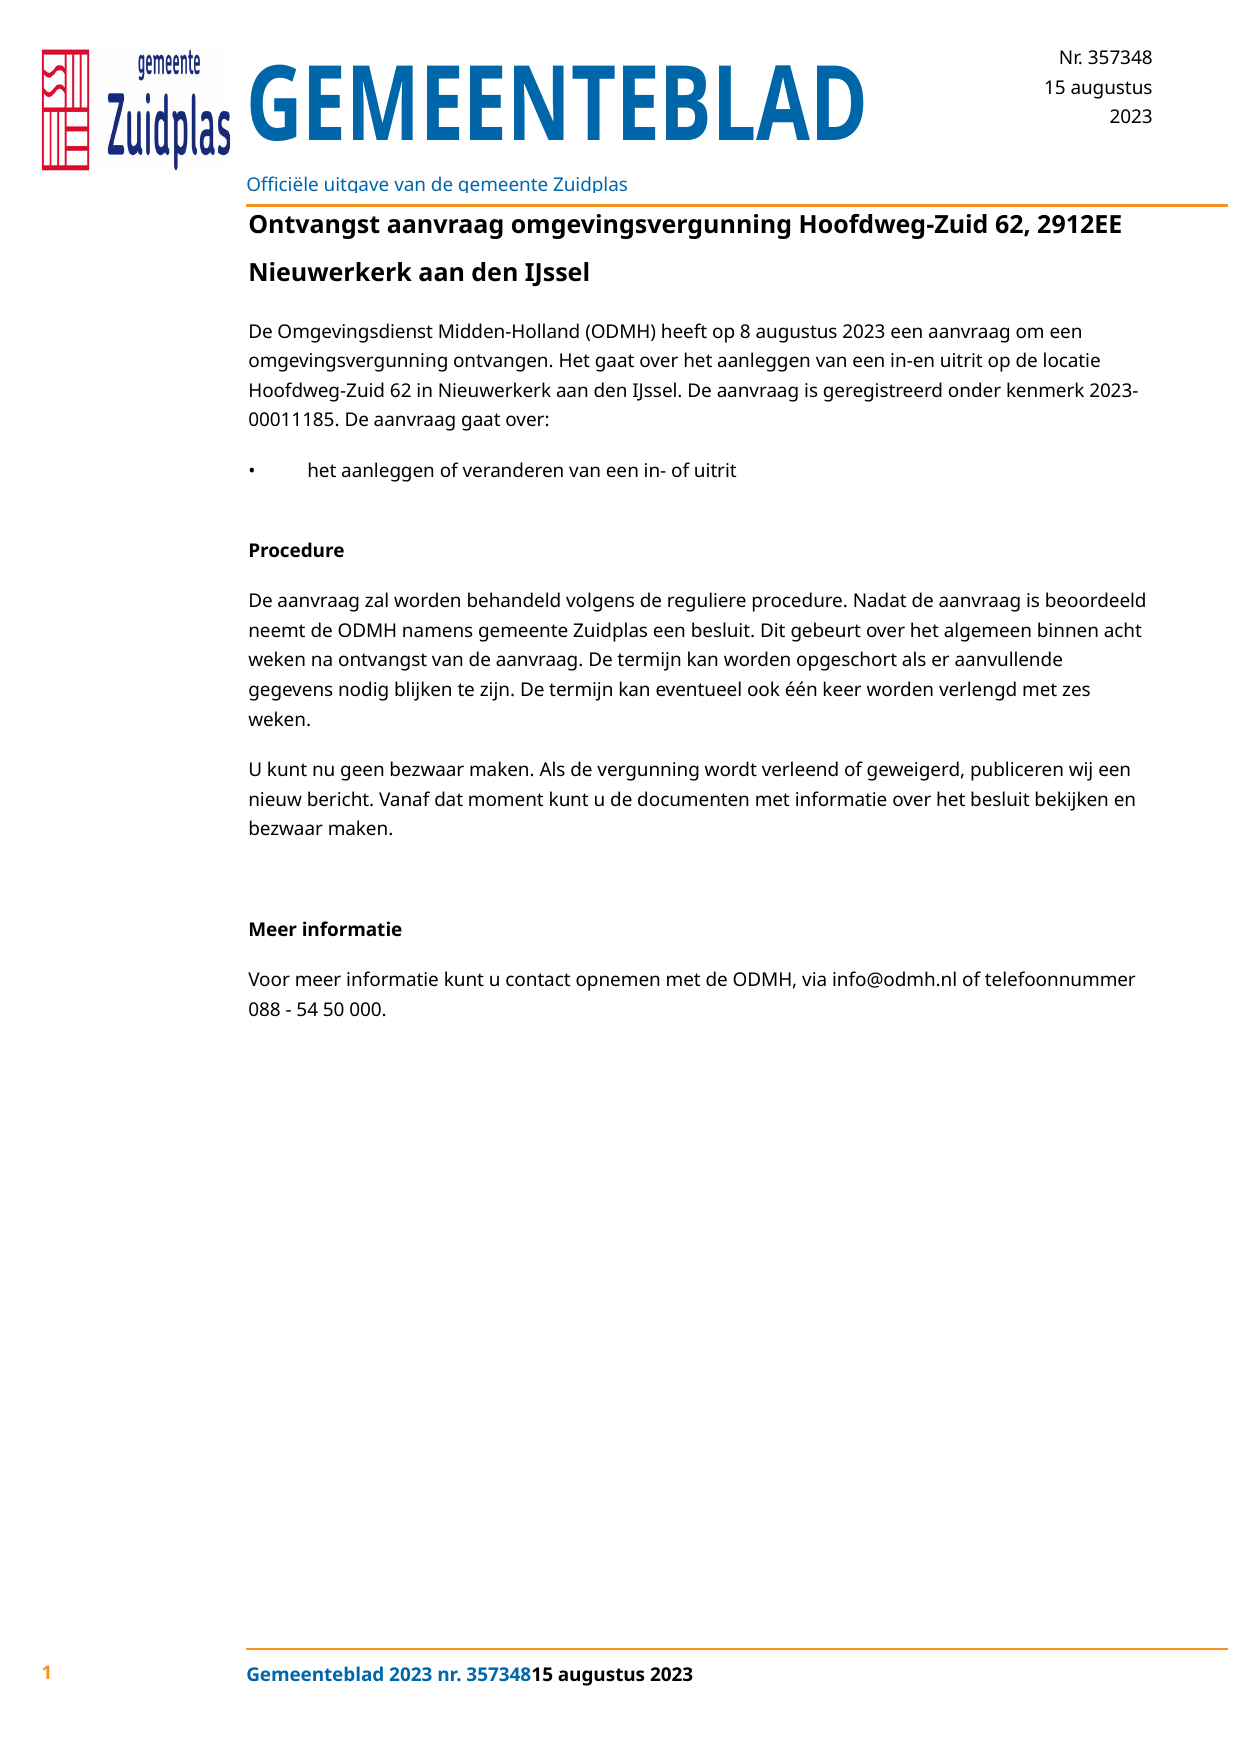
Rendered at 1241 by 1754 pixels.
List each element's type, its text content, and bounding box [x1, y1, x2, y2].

text Ontvangst aanvraag omgevingsvergunning Hoofdweg-Zuid 62, 2912EE Nieuwerkerk aan den IJssel [248, 207, 1152, 288]
text Meer informatie [248, 916, 1152, 942]
text U kunt nu geen bezwaar maken. Als de vergunning wordt verleend of geweigerd, publiceren wij een nieuw bericht. Vanaf dat moment kunt u de documenten met informatie over het besluit bekijken en bezwaar maken. [248, 756, 1152, 841]
text De Omgevingsdienst Midden-Holland (ODMH) heeft op 8 augustus 2023 een aanvraag om een omgevingsvergunning ontvangen. Het gaat over het aanleggen van een in-en uitrit op de locatie Hoofdweg-Zuid 62 in Nieuwerkerk aan den IJssel. De aanvraag is geregistreerd onder kenmerk 2023-00011185. De aanvraag gaat over: [248, 318, 1152, 432]
text Procedure [248, 537, 1152, 563]
text De aanvraag zal worden behandeld volgens de reguliere procedure. Nadat de aanvraag is beoordeeld neemt de ODMH namens gemeente Zuidplas een besluit. Dit gebeurt over het algemeen binnen acht weken na ontvangst van de aanvraag. De termijn kan worden opgeschort als er aanvullende gegevens nodig blijken te zijn. De termijn kan eventueel ook één keer worden verlengd met zes weken. [248, 587, 1152, 732]
text Voor meer informatie kunt u contact opnemen met de ODMH, via info@odmh.nl of telefoonnummer 088 - 54 50 000. [248, 967, 1152, 1022]
picture [41, 47, 231, 172]
list het aanleggen of veranderen van een in- of uitrit [248, 457, 1152, 483]
